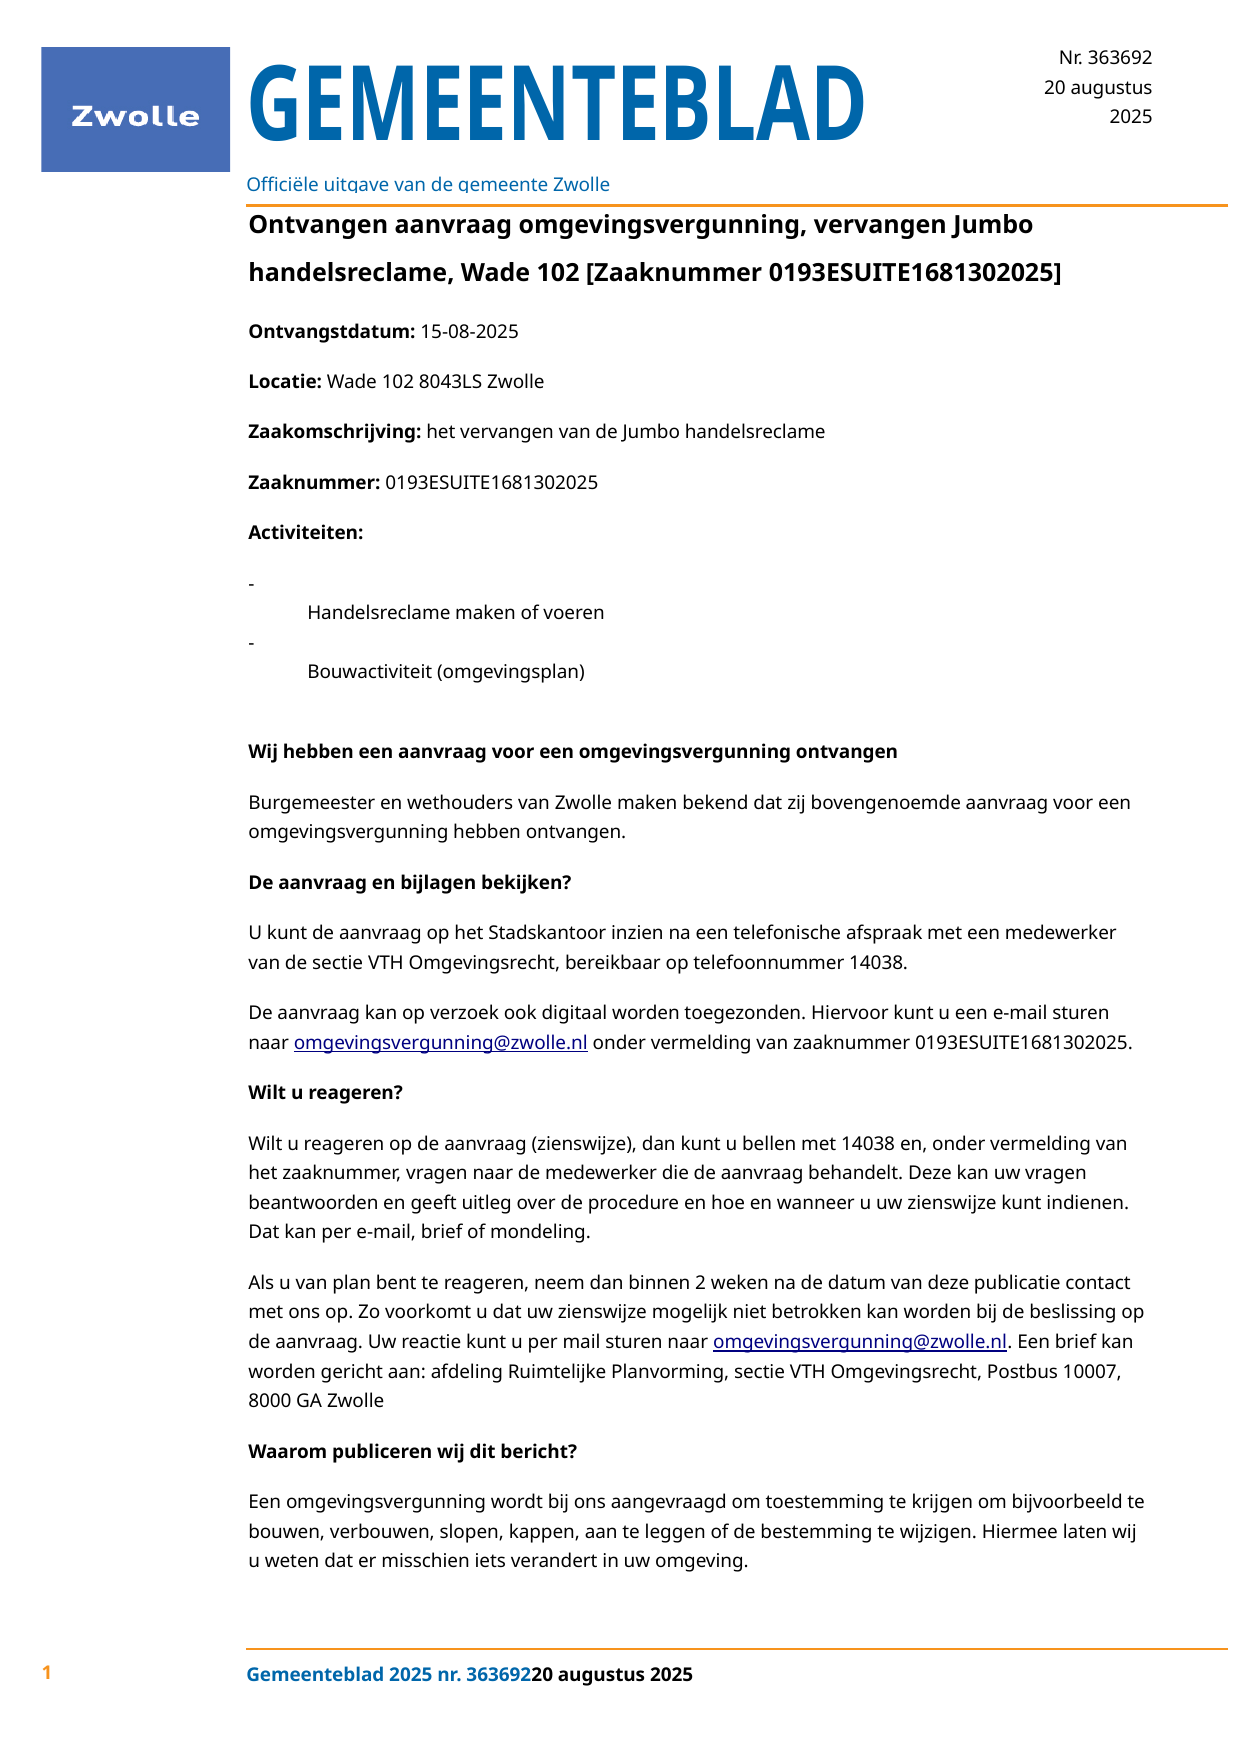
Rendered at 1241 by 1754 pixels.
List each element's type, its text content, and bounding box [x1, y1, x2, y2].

text Zaakomschrijving: het vervangen van de Jumbo handelsreclame [248, 419, 1152, 444]
text Activiteiten: [248, 519, 1152, 545]
picture [41, 47, 231, 172]
text Burgemeester en wethouders van Zwolle maken bekend dat zij bovengenoemde aanvraag voor een omgevingsvergunning hebben ontvangen. [248, 789, 1152, 844]
text Locatie: Wade 102 8043LS Zwolle [248, 368, 1152, 394]
list Bouwactiviteit (omgevingsplan) [248, 659, 1152, 684]
text Wij hebben een aanvraag voor een omgevingsvergunning ontvangen [248, 739, 1152, 764]
text Zaaknummer: 0193ESUITE1681302025 [248, 469, 1152, 495]
text De aanvraag kan op verzoek ook digitaal worden toegezonden. Hiervoor kunt u een e-mail sturen naar omgevingsvergunning@zwolle.nl onder vermelding van zaaknummer 0193ESUITE1681302025. [248, 999, 1152, 1055]
text U kunt de aanvraag op het Stadskantoor inzien na een telefonische afspraak met een medewerker van de sectie VTH Omgevingsrecht, bereikbaar op telefoonnummer 14038. [248, 919, 1152, 975]
text Waarom publiceren wij dit bericht? [248, 1438, 1152, 1464]
text Als u van plan bent te reageren, neem dan binnen 2 weken na de datum van deze publicatie contact met ons op. Zo voorkomt u dat uw zienswijze mogelijk niet betrokken kan worden bij de beslissing op de aanvraag. Uw reactie kunt u per mail sturen naar omgevingsvergunning@zwolle.nl. Een brief kan worden gericht aan: afdeling Ruimtelijke Planvorming, sectie VTH Omgevingsrecht, Postbus 10007, 8000 GA Zwolle [248, 1269, 1152, 1413]
text De aanvraag en bijlagen bekijken? [248, 869, 1152, 895]
text Wilt u reageren? [248, 1079, 1152, 1105]
text Wilt u reageren op de aanvraag (zienswijze), dan kunt u bellen met 14038 en, onder vermelding van het zaaknummer, vragen naar de medewerker die de aanvraag behandelt. Deze kan uw vragen beantwoorden en geeft uitleg over de procedure en hoe en wanneer u uw zienswijze kunt indienen. Dat kan per e-mail, brief of mondeling. [248, 1130, 1152, 1244]
list Handelsreclame maken of voeren [248, 599, 1152, 625]
text Ontvangen aanvraag omgevingsvergunning, vervangen Jumbo handelsreclame, Wade 102 [Zaaknummer 0193ESUITE1681302025] [248, 207, 1152, 288]
text Een omgevingsvergunning wordt bij ons aangevraagd om toestemming te krijgen om bijvoorbeeld te bouwen, verbouwen, slopen, kappen, aan te leggen of de bestemming te wijzigen. Hiermee laten wij u weten dat er misschien iets verandert in uw omgeving. [248, 1488, 1152, 1573]
text Ontvangstdatum: 15-08-2025 [248, 318, 1152, 344]
